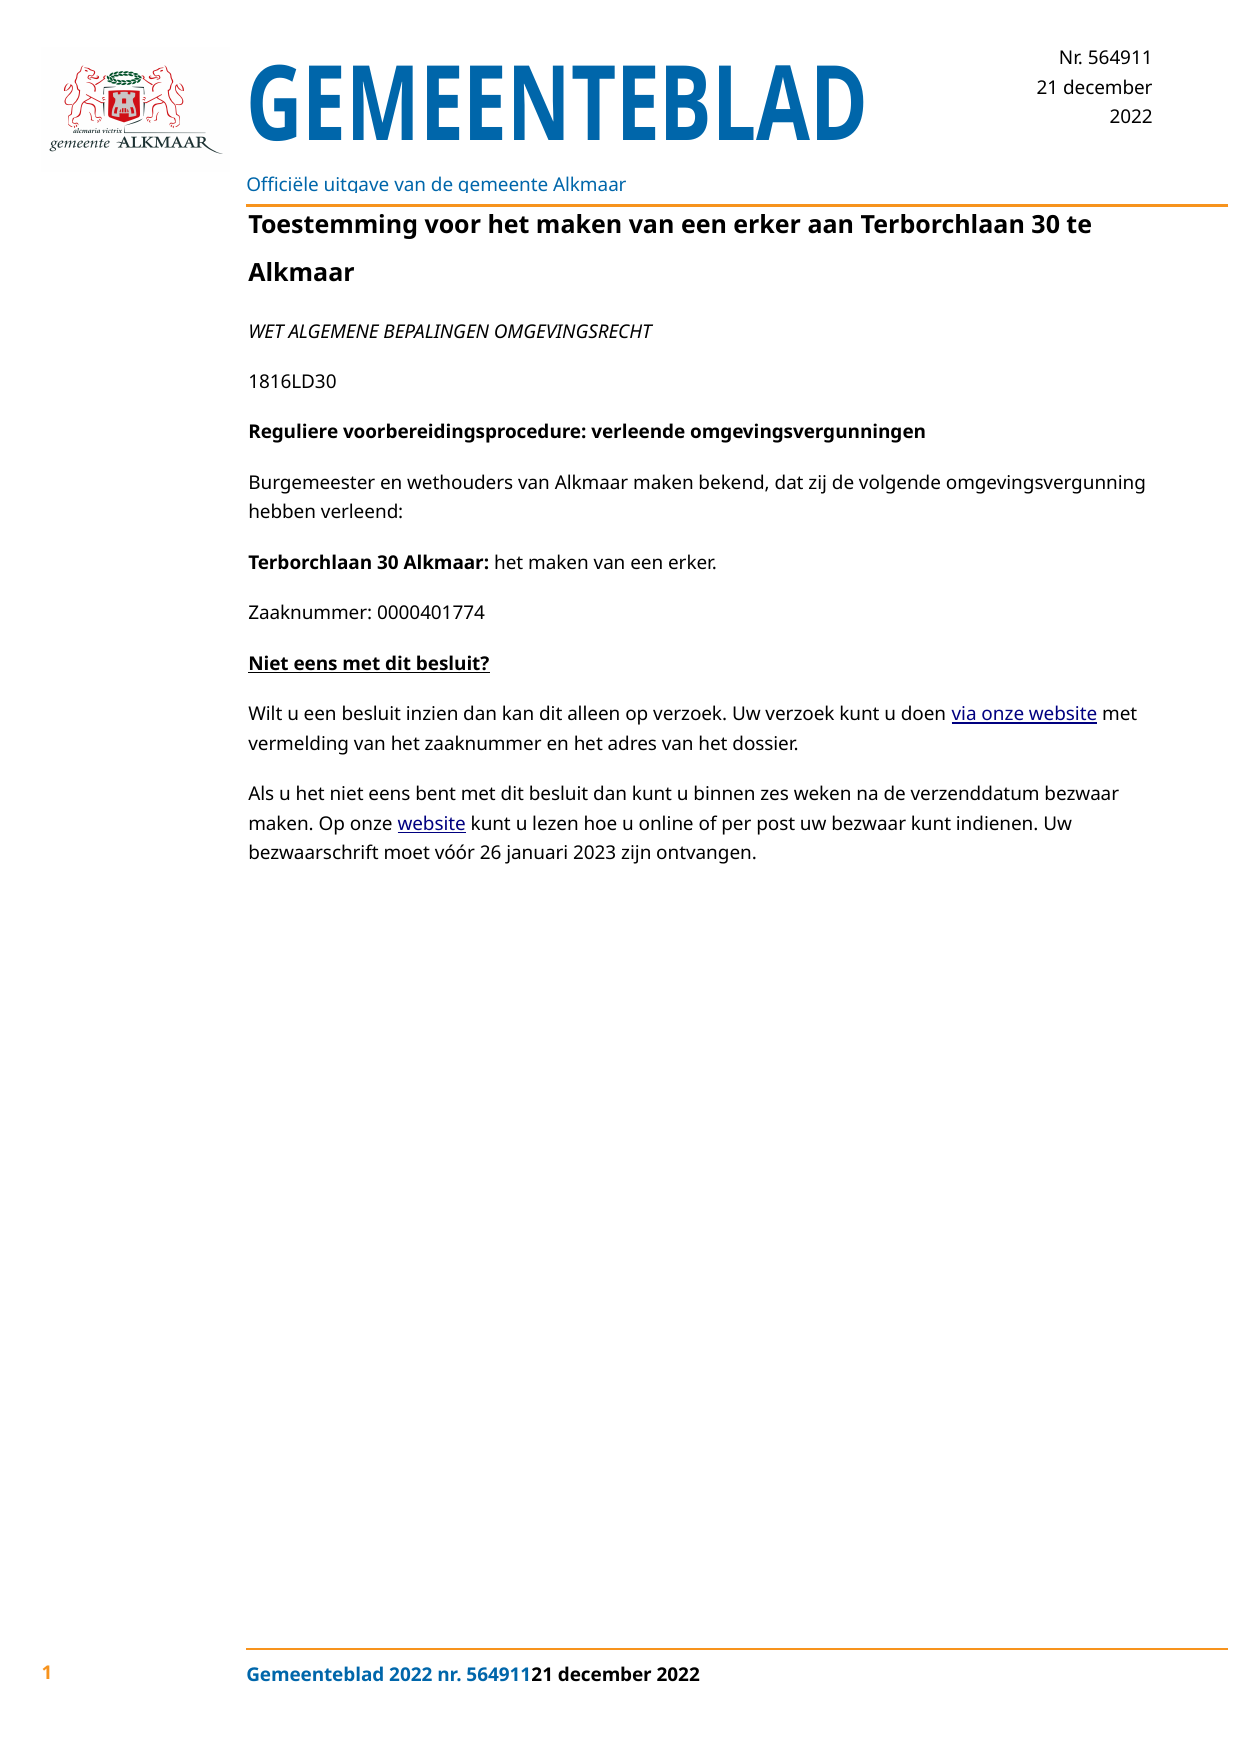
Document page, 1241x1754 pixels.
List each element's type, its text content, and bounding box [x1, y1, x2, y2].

text Burgemeester en wethouders van Alkmaar maken bekend, dat zij de volgende omgevingsvergunning hebben verleend: [248, 469, 1152, 524]
text Toestemming voor het maken van een erker aan Terborchlaan 30 te Alkmaar [248, 207, 1152, 288]
text Niet eens met dit besluit? [248, 650, 1152, 676]
text Terborchlaan 30 Alkmaar: het maken van een erker. [248, 549, 1152, 575]
picture [41, 47, 231, 172]
text Zaaknummer: 0000401774 [248, 599, 1152, 625]
text 1816LD30 [248, 368, 1152, 394]
text Als u het niet eens bent met dit besluit dan kunt u binnen zes weken na de verzenddatum bezwaar maken. Op onze website kunt u lezen hoe u online of per post uw bezwaar kunt indienen. Uw bezwaarschrift moet vóór 26 januari 2023 zijn ontvangen. [248, 780, 1152, 865]
text WET ALGEMENE BEPALINGEN OMGEVINGSRECHT [248, 318, 1152, 344]
text Wilt u een besluit inzien dan kan dit alleen op verzoek. Uw verzoek kunt u doen via onze website met vermelding van het zaaknummer en het adres van het dossier. [248, 700, 1152, 756]
text Reguliere voorbereidingsprocedure: verleende omgevingsvergunningen [248, 419, 1152, 444]
